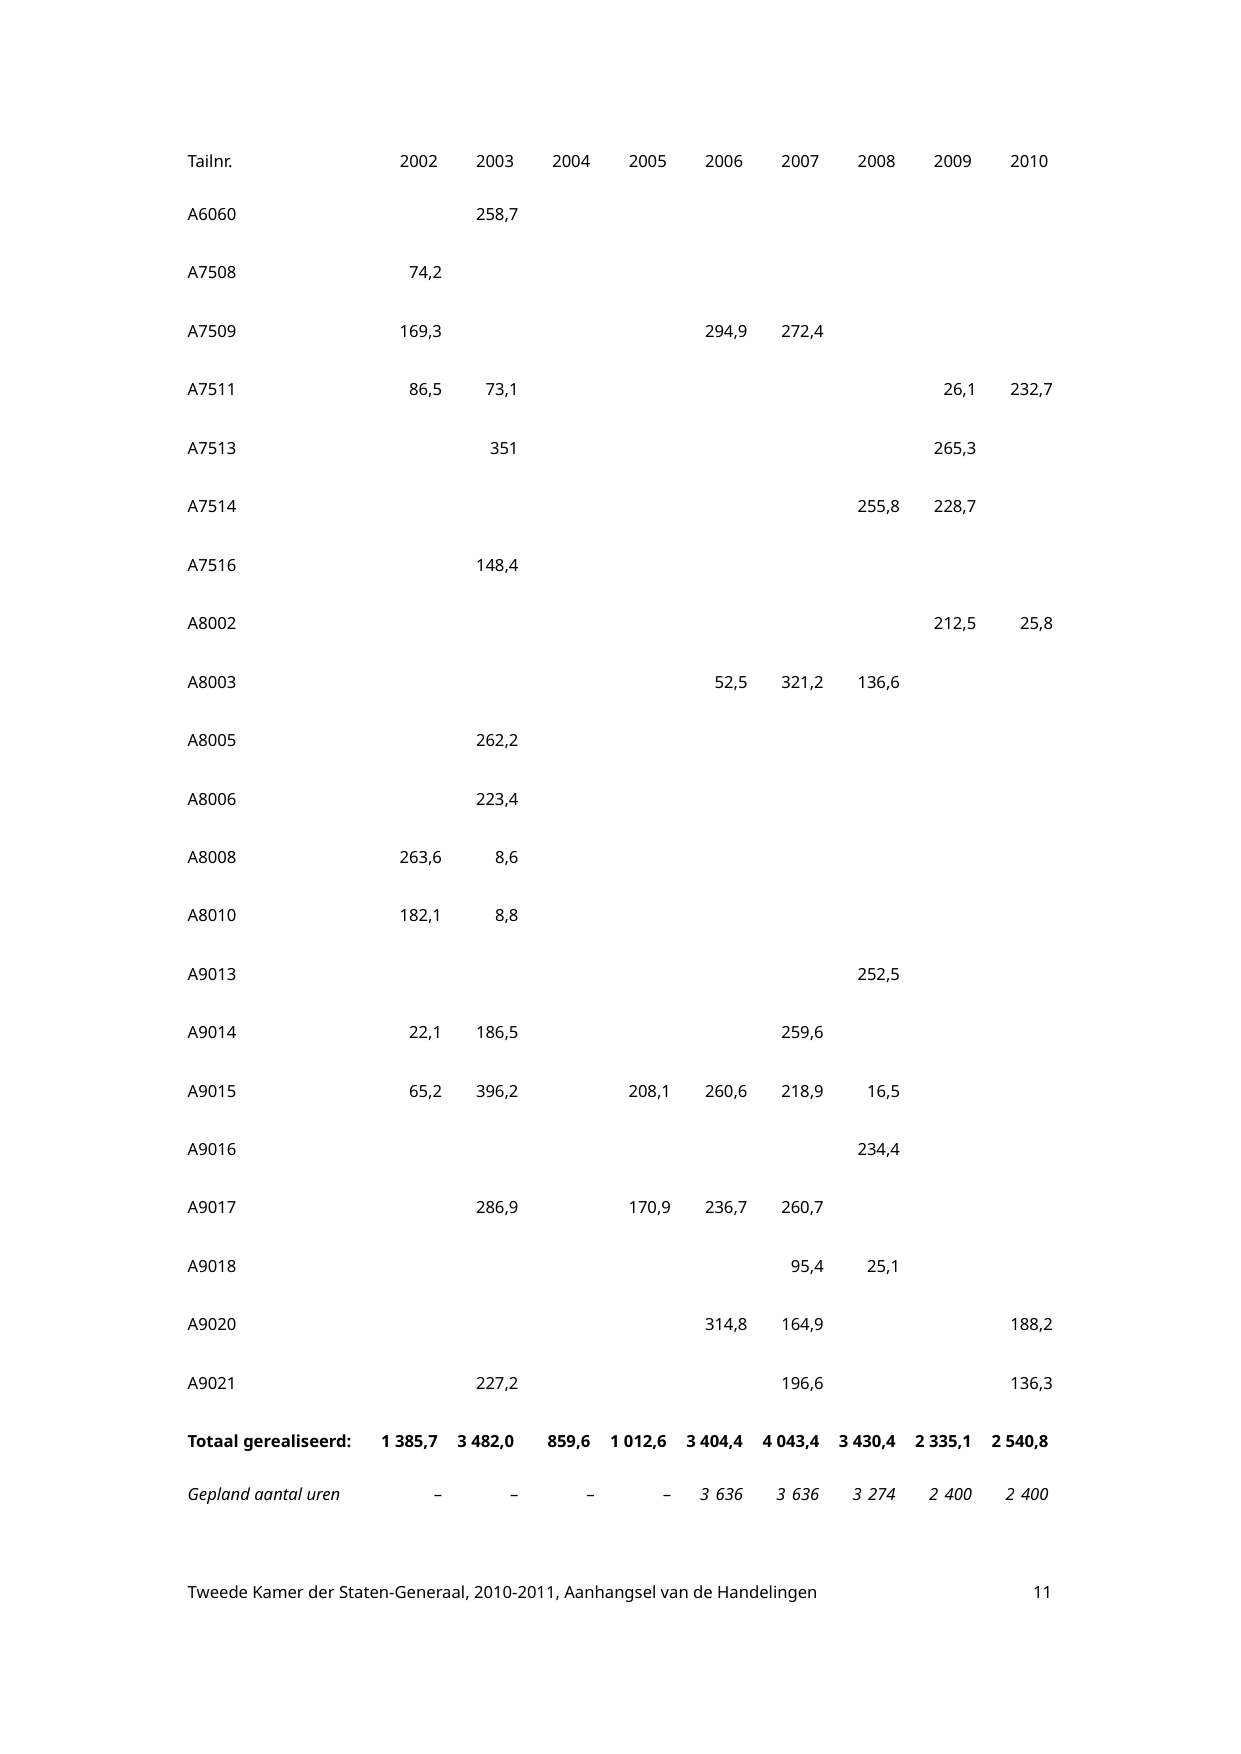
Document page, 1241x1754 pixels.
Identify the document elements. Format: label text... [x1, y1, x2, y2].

table_cell A9021 [188, 1371, 366, 1430]
table_cell [747, 963, 823, 1021]
table_cell [671, 787, 747, 846]
table_cell 136,3 [976, 1371, 1053, 1430]
table_header 2007 [747, 150, 823, 203]
table_cell [366, 612, 442, 670]
table_cell [518, 495, 594, 553]
table_cell 22,1 [366, 1021, 442, 1079]
table_cell [518, 1196, 594, 1254]
table_cell [976, 1196, 1053, 1254]
table_cell [900, 320, 976, 378]
table_cell 252,5 [824, 963, 900, 1021]
table_cell [900, 729, 976, 787]
table_cell [518, 320, 594, 378]
table_cell 351 [442, 436, 518, 495]
table_cell 186,5 [442, 1021, 518, 1079]
table_cell [595, 904, 671, 962]
table_cell [900, 846, 976, 904]
table_cell [595, 1255, 671, 1313]
table_cell [595, 203, 671, 261]
table_cell 208,1 [595, 1079, 671, 1138]
table_cell [747, 729, 823, 787]
table_cell [824, 261, 900, 319]
table_cell 236,7 [671, 1196, 747, 1254]
table_cell 321,2 [747, 670, 823, 729]
table_cell 286,9 [442, 1196, 518, 1254]
table_cell [595, 495, 671, 553]
table_cell [824, 1313, 900, 1371]
table_header 2006 [671, 150, 747, 203]
table_cell [518, 846, 594, 904]
table_cell [366, 203, 442, 261]
table_cell [900, 553, 976, 612]
table_cell A8010 [188, 904, 366, 962]
table_cell A9013 [188, 963, 366, 1021]
table_cell 25,8 [976, 612, 1053, 670]
table_cell Totaal gerealiseerd: [188, 1430, 366, 1483]
table_cell 260,6 [671, 1079, 747, 1138]
table_cell [442, 495, 518, 553]
table_cell 188,2 [976, 1313, 1053, 1371]
table_cell [976, 553, 1053, 612]
table_cell [671, 1255, 747, 1313]
table_cell [900, 1079, 976, 1138]
table_cell [976, 787, 1053, 846]
table_cell [747, 612, 823, 670]
table_cell 73,1 [442, 378, 518, 436]
table_cell [900, 1313, 976, 1371]
table_cell [747, 495, 823, 553]
table_cell [442, 1255, 518, 1313]
table_cell [518, 436, 594, 495]
table_cell 2 400 [976, 1483, 1053, 1535]
table_cell [900, 963, 976, 1021]
table_cell [976, 1138, 1053, 1196]
table_cell [518, 963, 594, 1021]
table_cell A7508 [188, 261, 366, 319]
table_cell [366, 1196, 442, 1254]
table_cell [747, 846, 823, 904]
table_cell [518, 612, 594, 670]
table_cell 272,4 [747, 320, 823, 378]
table_cell [518, 1079, 594, 1138]
table_cell [671, 904, 747, 962]
table_cell 86,5 [366, 378, 442, 436]
table_cell [824, 320, 900, 378]
table_cell [976, 203, 1053, 261]
table_cell [442, 1138, 518, 1196]
table_cell [366, 436, 442, 495]
table_cell A8005 [188, 729, 366, 787]
table_cell A6060 [188, 203, 366, 261]
table_cell [976, 261, 1053, 319]
table_cell 148,4 [442, 553, 518, 612]
table_header 2002 [366, 150, 442, 203]
table_cell [976, 436, 1053, 495]
table_cell [671, 846, 747, 904]
table_cell [900, 670, 976, 729]
table_cell [595, 378, 671, 436]
table_cell [595, 963, 671, 1021]
table_cell [518, 1371, 594, 1430]
table_cell [518, 203, 594, 261]
table_cell 3 482,0 [442, 1430, 518, 1483]
table_cell A9017 [188, 1196, 366, 1254]
table_cell [747, 378, 823, 436]
table_header Tailnr. [188, 150, 366, 203]
table_cell 212,5 [900, 612, 976, 670]
table_cell [442, 963, 518, 1021]
table_cell [671, 436, 747, 495]
table_cell [671, 1138, 747, 1196]
table_cell 263,6 [366, 846, 442, 904]
table_cell 8,8 [442, 904, 518, 962]
table_cell [518, 1313, 594, 1371]
table_cell 260,7 [747, 1196, 823, 1254]
table_cell 859,6 [518, 1430, 594, 1483]
table_cell 2 400 [900, 1483, 976, 1535]
table_cell [747, 553, 823, 612]
table_cell [366, 553, 442, 612]
table_cell [518, 1255, 594, 1313]
table_header 2004 [518, 150, 594, 203]
table_cell [824, 436, 900, 495]
table_cell A7514 [188, 495, 366, 553]
table_cell 227,2 [442, 1371, 518, 1430]
table_cell 228,7 [900, 495, 976, 553]
table_cell [976, 670, 1053, 729]
table_cell 3 430,4 [824, 1430, 900, 1483]
table_cell [900, 1138, 976, 1196]
table_cell [976, 1255, 1053, 1313]
table_cell 3 274 [824, 1483, 900, 1535]
table_cell [976, 495, 1053, 553]
table_cell A7516 [188, 553, 366, 612]
table_cell [671, 378, 747, 436]
table_cell [595, 320, 671, 378]
table_cell [824, 729, 900, 787]
table_cell [442, 1313, 518, 1371]
table_cell [442, 612, 518, 670]
table_cell [976, 846, 1053, 904]
table_cell [442, 261, 518, 319]
table_cell 3 636 [747, 1483, 823, 1535]
table_cell [900, 1255, 976, 1313]
table_cell A9020 [188, 1313, 366, 1371]
table_cell – [595, 1483, 671, 1535]
table_cell 262,2 [442, 729, 518, 787]
table_cell [595, 1371, 671, 1430]
table_cell [671, 203, 747, 261]
table_cell 8,6 [442, 846, 518, 904]
table_cell 65,2 [366, 1079, 442, 1138]
table_cell [824, 904, 900, 962]
table_cell 4 043,4 [747, 1430, 823, 1483]
table_cell [976, 904, 1053, 962]
table_cell [595, 670, 671, 729]
table_cell [900, 1371, 976, 1430]
table_cell 164,9 [747, 1313, 823, 1371]
table_cell [595, 612, 671, 670]
table_cell A9014 [188, 1021, 366, 1079]
table_cell 16,5 [824, 1079, 900, 1138]
table_cell [518, 261, 594, 319]
table_cell [595, 436, 671, 495]
table_cell 169,3 [366, 320, 442, 378]
table_cell 2 540,8 [976, 1430, 1053, 1483]
table_cell [518, 1021, 594, 1079]
table_cell [366, 1313, 442, 1371]
table_cell [671, 963, 747, 1021]
table_cell [824, 1371, 900, 1430]
table_cell [976, 1021, 1053, 1079]
table_cell [518, 904, 594, 962]
table_cell A9018 [188, 1255, 366, 1313]
table_cell [595, 729, 671, 787]
table_cell [518, 729, 594, 787]
table_cell 25,1 [824, 1255, 900, 1313]
table_cell A8002 [188, 612, 366, 670]
table_cell [747, 904, 823, 962]
table_cell [671, 495, 747, 553]
table_cell [900, 1021, 976, 1079]
table_cell 314,8 [671, 1313, 747, 1371]
table_cell – [442, 1483, 518, 1535]
table_cell 3 636 [671, 1483, 747, 1535]
table_cell [518, 787, 594, 846]
table_cell [366, 1138, 442, 1196]
table_cell [595, 846, 671, 904]
table_cell 396,2 [442, 1079, 518, 1138]
table_cell 196,6 [747, 1371, 823, 1430]
table_cell 2 335,1 [900, 1430, 976, 1483]
table_cell A7511 [188, 378, 366, 436]
table_cell [366, 787, 442, 846]
table_cell 218,9 [747, 1079, 823, 1138]
table_cell 223,4 [442, 787, 518, 846]
table_cell [595, 1138, 671, 1196]
table_cell [824, 203, 900, 261]
table_cell [747, 1138, 823, 1196]
table_cell Gepland aantal uren [188, 1483, 366, 1535]
table_cell [976, 963, 1053, 1021]
table_cell A9015 [188, 1079, 366, 1138]
table_cell 52,5 [671, 670, 747, 729]
table_header 2008 [824, 150, 900, 203]
table_cell A8008 [188, 846, 366, 904]
table_cell [518, 378, 594, 436]
table_header 2003 [442, 150, 518, 203]
table_cell [976, 729, 1053, 787]
table_cell [366, 495, 442, 553]
table_header 2009 [900, 150, 976, 203]
table_cell [366, 1255, 442, 1313]
table_cell [824, 846, 900, 904]
table_cell [671, 553, 747, 612]
table_cell [671, 1371, 747, 1430]
table_cell [366, 1371, 442, 1430]
table_cell [671, 729, 747, 787]
table_cell [671, 261, 747, 319]
table_cell [747, 203, 823, 261]
table_cell A7509 [188, 320, 366, 378]
table_header 2010 [976, 150, 1053, 203]
table_cell 259,6 [747, 1021, 823, 1079]
table_cell [595, 1313, 671, 1371]
table_cell [824, 553, 900, 612]
table_cell [900, 203, 976, 261]
table_cell 3 404,4 [671, 1430, 747, 1483]
table_cell [442, 670, 518, 729]
table_cell [595, 787, 671, 846]
table_cell [671, 1021, 747, 1079]
table_cell [366, 729, 442, 787]
table_header 2005 [595, 150, 671, 203]
table_cell [824, 378, 900, 436]
table_cell [824, 612, 900, 670]
table_cell [900, 1196, 976, 1254]
table_cell [518, 1138, 594, 1196]
table_cell [900, 787, 976, 846]
table_cell 1 012,6 [595, 1430, 671, 1483]
table_cell 232,7 [976, 378, 1053, 436]
table_cell A9016 [188, 1138, 366, 1196]
table_cell 95,4 [747, 1255, 823, 1313]
table_cell [366, 670, 442, 729]
table_cell – [518, 1483, 594, 1535]
table_cell [518, 670, 594, 729]
table_cell [366, 963, 442, 1021]
table_cell A8003 [188, 670, 366, 729]
table_cell [747, 436, 823, 495]
table_cell [900, 904, 976, 962]
table_cell A7513 [188, 436, 366, 495]
table_cell [671, 612, 747, 670]
table_cell [595, 261, 671, 319]
table_cell [900, 261, 976, 319]
table_cell [595, 1021, 671, 1079]
table_cell – [366, 1483, 442, 1535]
table_cell 255,8 [824, 495, 900, 553]
table_cell 1 385,7 [366, 1430, 442, 1483]
table_cell [824, 1196, 900, 1254]
table_cell [824, 1021, 900, 1079]
table_cell [595, 553, 671, 612]
table_cell 265,3 [900, 436, 976, 495]
table_cell [518, 553, 594, 612]
table_cell [976, 320, 1053, 378]
table_cell 170,9 [595, 1196, 671, 1254]
table_cell 182,1 [366, 904, 442, 962]
table_cell 26,1 [900, 378, 976, 436]
table_cell 294,9 [671, 320, 747, 378]
table_cell 234,4 [824, 1138, 900, 1196]
table_cell 136,6 [824, 670, 900, 729]
table_cell [976, 1079, 1053, 1138]
table_cell A8006 [188, 787, 366, 846]
table_cell [824, 787, 900, 846]
table_cell 74,2 [366, 261, 442, 319]
table_cell [747, 261, 823, 319]
table_cell [747, 787, 823, 846]
table_cell 258,7 [442, 203, 518, 261]
table_cell [442, 320, 518, 378]
